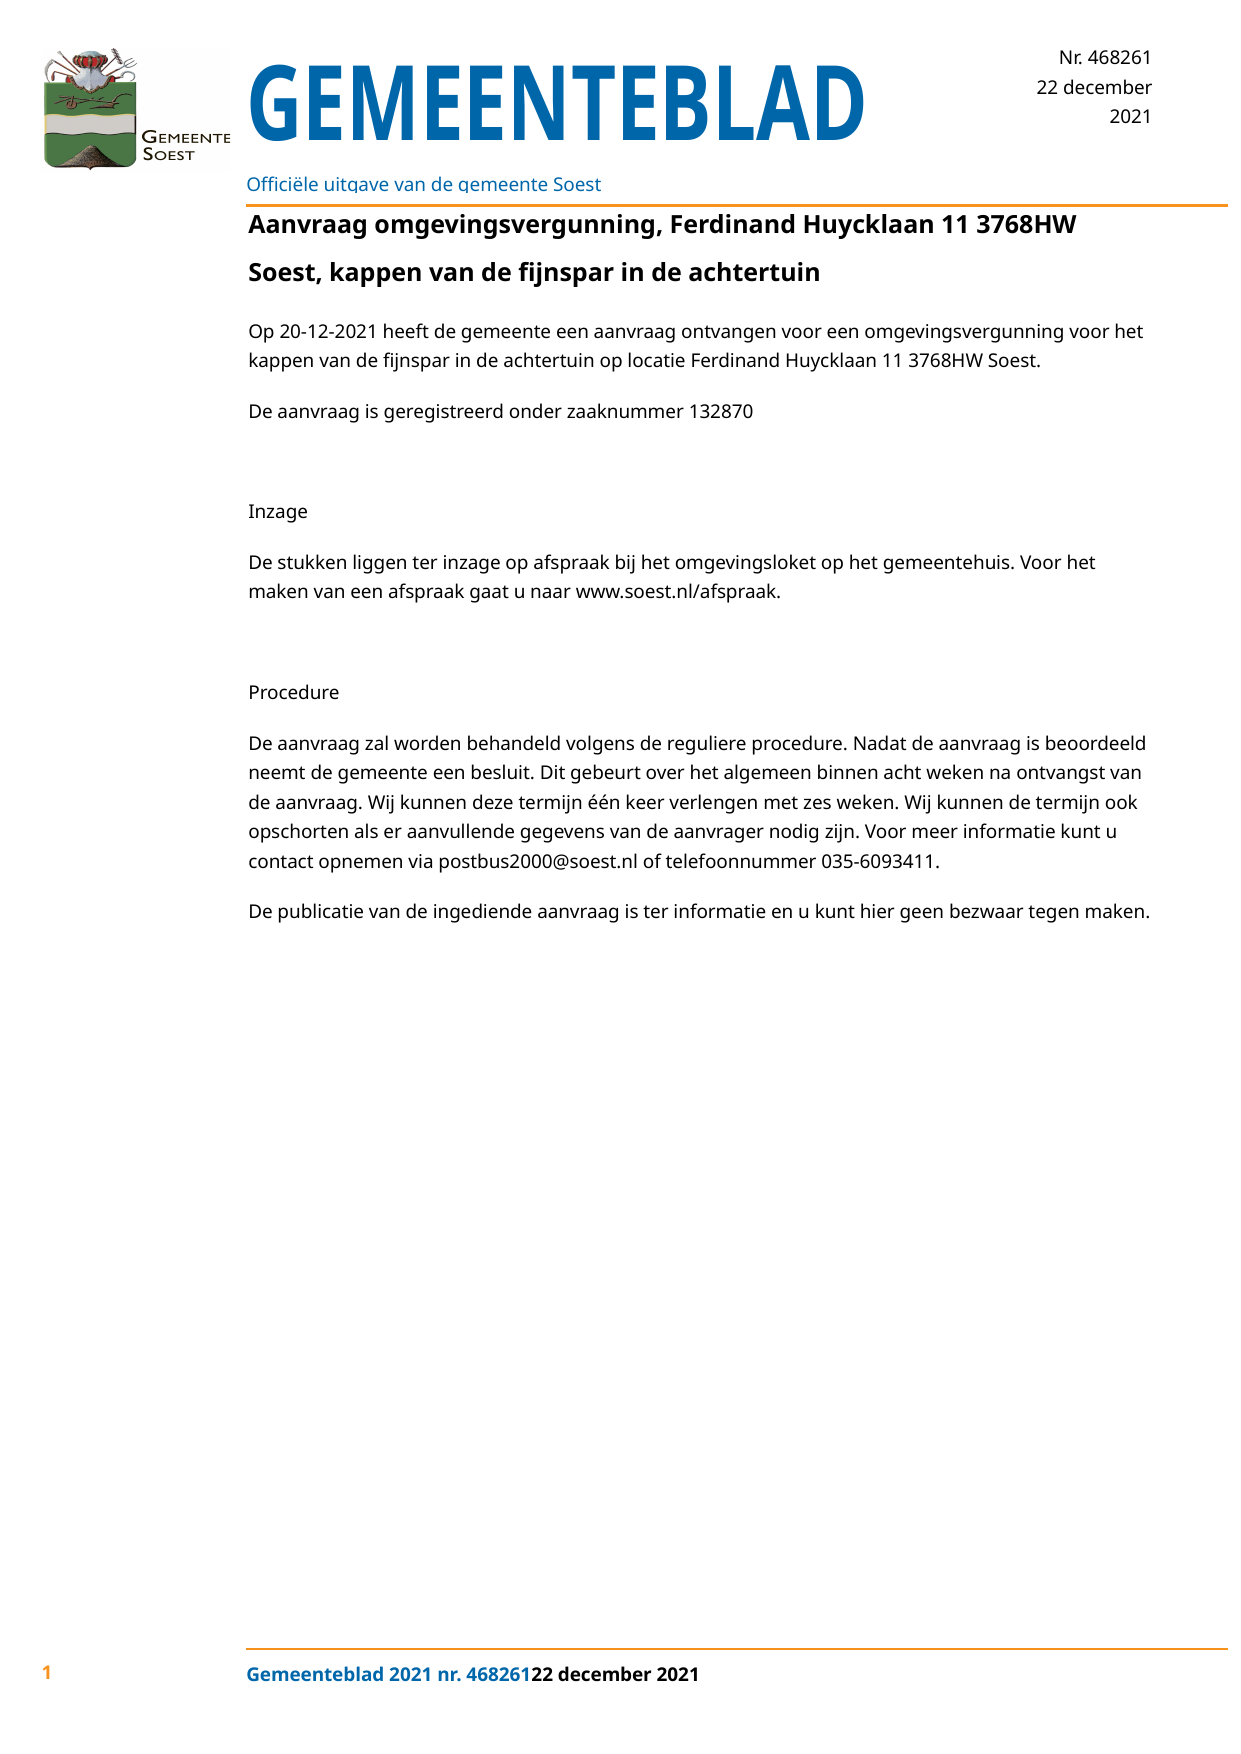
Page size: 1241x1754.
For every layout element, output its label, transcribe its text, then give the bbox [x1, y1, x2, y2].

text Inzage [248, 499, 1152, 524]
text Procedure [248, 679, 1152, 705]
text Op 20-12-2021 heeft de gemeente een aanvraag ontvangen voor een omgevingsvergunning voor het kappen van de fijnspar in de achtertuin op locatie Ferdinand Huycklaan 11 3768HW Soest. [248, 318, 1152, 373]
text Aanvraag omgevingsvergunning, Ferdinand Huycklaan 11 3768HW Soest, kappen van de fijnspar in de achtertuin [248, 207, 1152, 288]
text De aanvraag zal worden behandeld volgens de reguliere procedure. Nadat de aanvraag is beoordeeld neemt de gemeente een besluit. Dit gebeurt over het algemeen binnen acht weken na ontvangst van de aanvraag. Wij kunnen deze termijn één keer verlengen met zes weken. Wij kunnen de termijn ook opschorten als er aanvullende gegevens van de aanvrager nodig zijn. Voor meer informatie kunt u contact opnemen via postbus2000@soest.nl of telefoonnummer 035-6093411. [248, 730, 1152, 874]
text De stukken liggen ter inzage op afspraak bij het omgevingsloket op het gemeentehuis. Voor het maken van een afspraak gaat u naar www.soest.nl/afspraak. [248, 549, 1152, 604]
picture [41, 47, 231, 172]
text De publicatie van de ingediende aanvraag is ter informatie en u kunt hier geen bezwaar tegen maken. [248, 899, 1152, 924]
text De aanvraag is geregistreerd onder zaaknummer 132870 [248, 398, 1152, 424]
